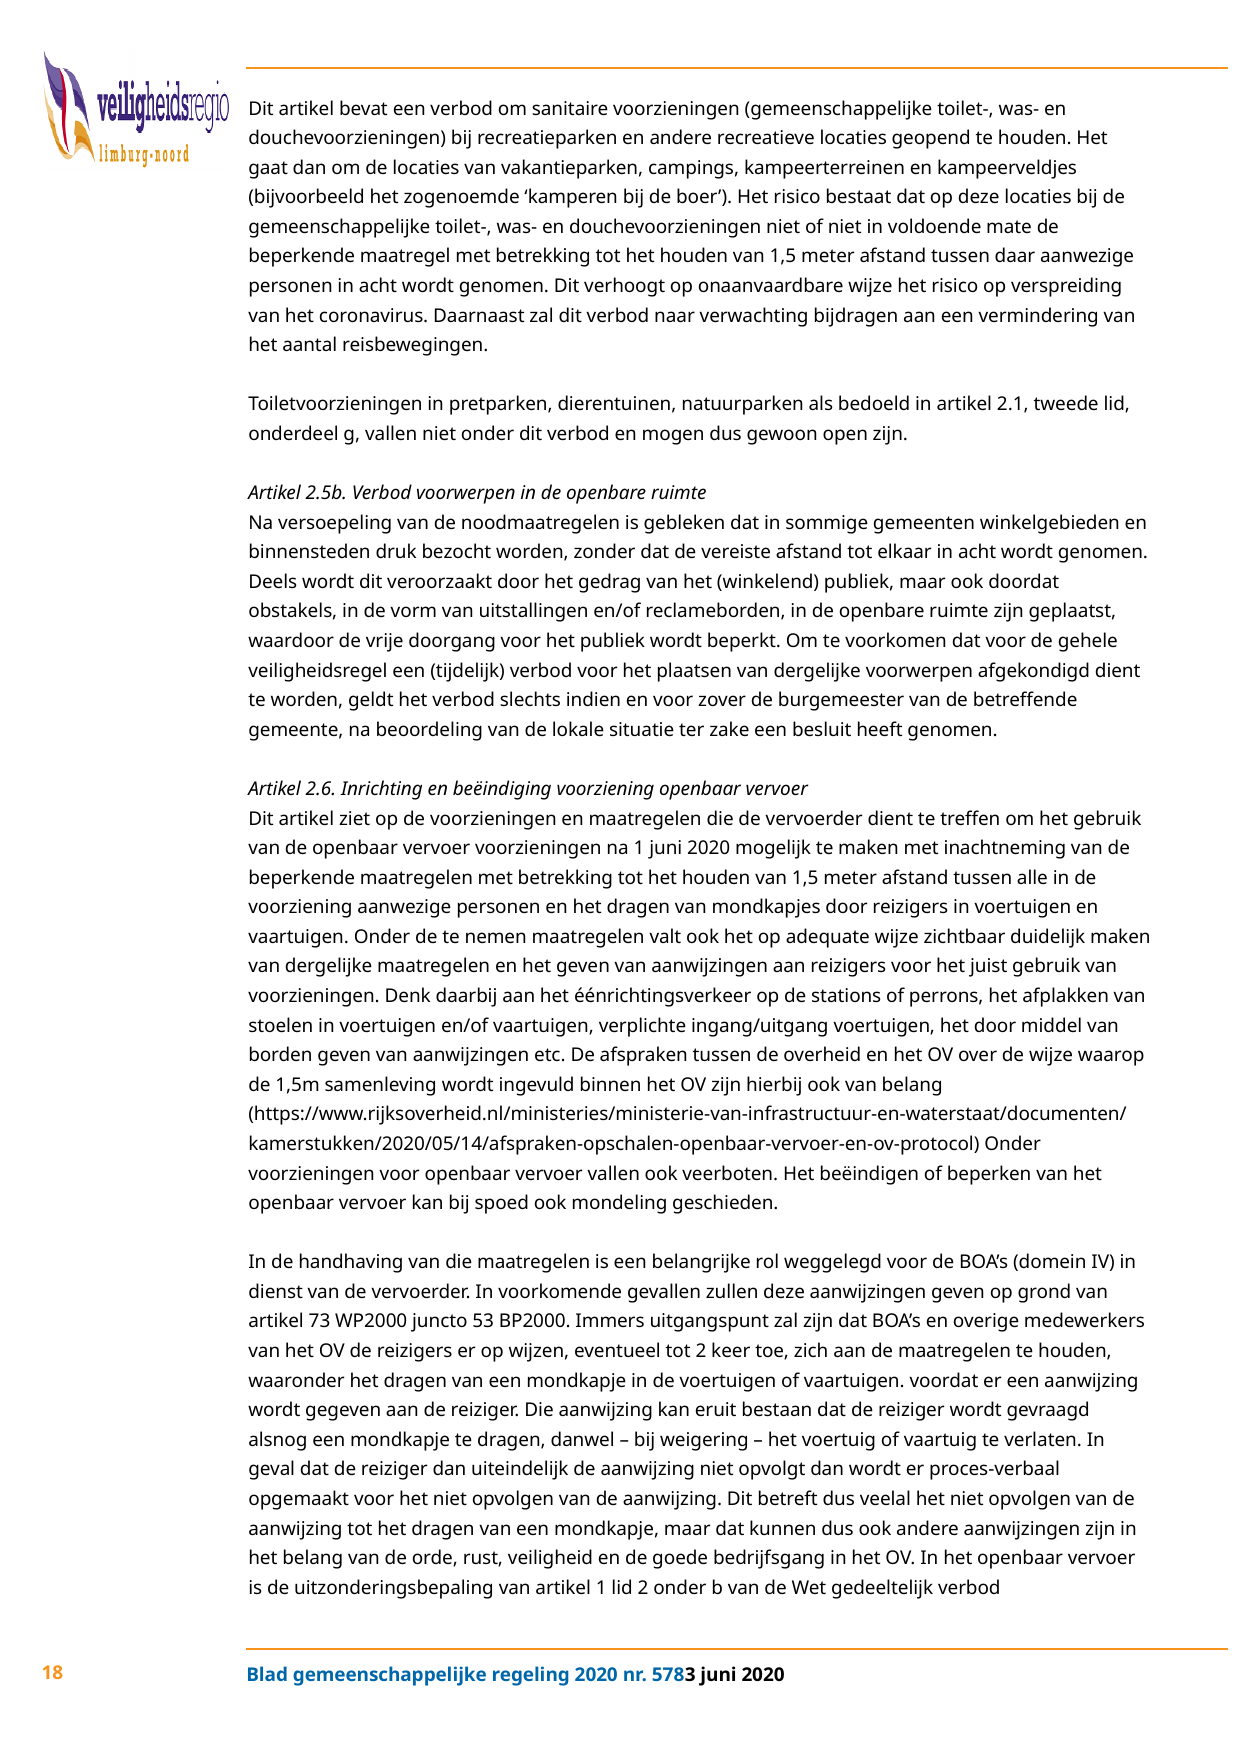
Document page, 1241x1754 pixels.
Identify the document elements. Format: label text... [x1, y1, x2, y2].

text Dit artikel ziet op de voorzieningen en maatregelen die de vervoerder dient te treffen om het gebruik van de openbaar vervoer voorzieningen na 1 juni 2020 mogelijk te maken met inachtneming van de beperkende maatregelen met betrekking tot het houden van 1,5 meter afstand tussen alle in de voorziening aanwezige personen en het dragen van mondkapjes door reizigers in voertuigen en vaartuigen. Onder de te nemen maatregelen valt ook het op adequate wijze zichtbaar duidelijk maken van dergelijke maatregelen en het geven van aanwijzingen aan reizigers voor het juist gebruik van voorzieningen. Denk daarbij aan het éénrichtingsverkeer op de stations of perrons, het afplakken van stoelen in voertuigen en/of vaartuigen, verplichte ingang/uitgang voertuigen, het door middel van borden geven van aanwijzingen etc. De afspraken tussen de overheid en het OV over de wijze waarop de 1,5m samenleving wordt ingevuld binnen het OV zijn hierbij ook van belang (https://www.rijksoverheid.nl/ministeries/ministerie-van-infrastructuur-en-waterstaat/documenten/kamerstukken/2020/05/14/afspraken-opschalen-openbaar-vervoer-en-ov-protocol) Onder voorzieningen voor openbaar vervoer vallen ook veerboten. Het beëindigen of beperken van het openbaar vervoer kan bij spoed ook mondeling geschieden. [248, 805, 1152, 1215]
text In de handhaving van die maatregelen is een belangrijke rol weggelegd voor de BOA’s (domein IV) in dienst van de vervoerder. In voorkomende gevallen zullen deze aanwijzingen geven op grond van artikel 73 WP2000 juncto 53 BP2000. Immers uitgangspunt zal zijn dat BOA’s en overige medewerkers van het OV de reizigers er op wijzen, eventueel tot 2 keer toe, zich aan de maatregelen te houden, waaronder het dragen van een mondkapje in de voertuigen of vaartuigen. voordat er een aanwijzing wordt gegeven aan de reiziger. Die aanwijzing kan eruit bestaan dat de reiziger wordt gevraagd alsnog een mondkapje te dragen, danwel – bij weigering – het voertuig of vaartuig te verlaten. In geval dat de reiziger dan uiteindelijk de aanwijzing niet opvolgt dan wordt er proces-verbaal opgemaakt voor het niet opvolgen van de aanwijzing. Dit betreft dus veelal het niet opvolgen van de aanwijzing tot het dragen van een mondkapje, maar dat kunnen dus ook andere aanwijzingen zijn in het belang van de orde, rust, veiligheid en de goede bedrijfsgang in het OV. In het openbaar vervoer is de uitzonderingsbepaling van artikel 1 lid 2 onder b van de Wet gedeeltelijk verbod [248, 1248, 1152, 1600]
picture [41, 47, 231, 172]
text Toiletvoorzieningen in pretparken, dierentuinen, natuurparken als bedoeld in artikel 2.1, tweede lid, onderdeel g, vallen niet onder dit verbod en mogen dus gewoon open zijn. [248, 391, 1152, 446]
text Na versoepeling van de noodmaatregelen is gebleken dat in sommige gemeenten winkelgebieden en binnensteden druk bezocht worden, zonder dat de vereiste afstand tot elkaar in acht wordt genomen. Deels wordt dit veroorzaakt door het gedrag van het (winkelend) publiek, maar ook doordat obstakels, in de vorm van uitstallingen en/of reclameborden, in de openbare ruimte zijn geplaatst, waardoor de vrije doorgang voor het publiek wordt beperkt. Om te voorkomen dat voor de gehele veiligheidsregel een (tijdelijk) verbod voor het plaatsen van dergelijke voorwerpen afgekondigd dient te worden, geldt het verbod slechts indien en voor zover de burgemeester van de betreffende gemeente, na beoordeling van de lokale situatie ter zake een besluit heeft genomen. [248, 509, 1152, 742]
text Dit artikel bevat een verbod om sanitaire voorzieningen (gemeenschappelijke toilet-, was- en douchevoorzieningen) bij recreatieparken en andere recreatieve locaties geopend te houden. Het gaat dan om de locaties van vakantieparken, campings, kampeerterreinen en kampeerveldjes (bijvoorbeeld het zogenoemde ‘kamperen bij de boer’). Het risico bestaat dat op deze locaties bij de gemeenschappelijke toilet-, was- en douchevoorzieningen niet of niet in voldoende mate de beperkende maatregel met betrekking tot het houden van 1,5 meter afstand tussen daar aanwezige personen in acht wordt genomen. Dit verhoogt op onaanvaardbare wijze het risico op verspreiding van het coronavirus. Daarnaast zal dit verbod naar verwachting bijdragen aan een vermindering van het aantal reisbewegingen. [248, 95, 1152, 357]
text Artikel 2.5b. Verbod voorwerpen in de openbare ruimte [248, 479, 1152, 505]
text Artikel 2.6. Inrichting en beëindiging voorziening openbaar vervoer [248, 775, 1152, 801]
